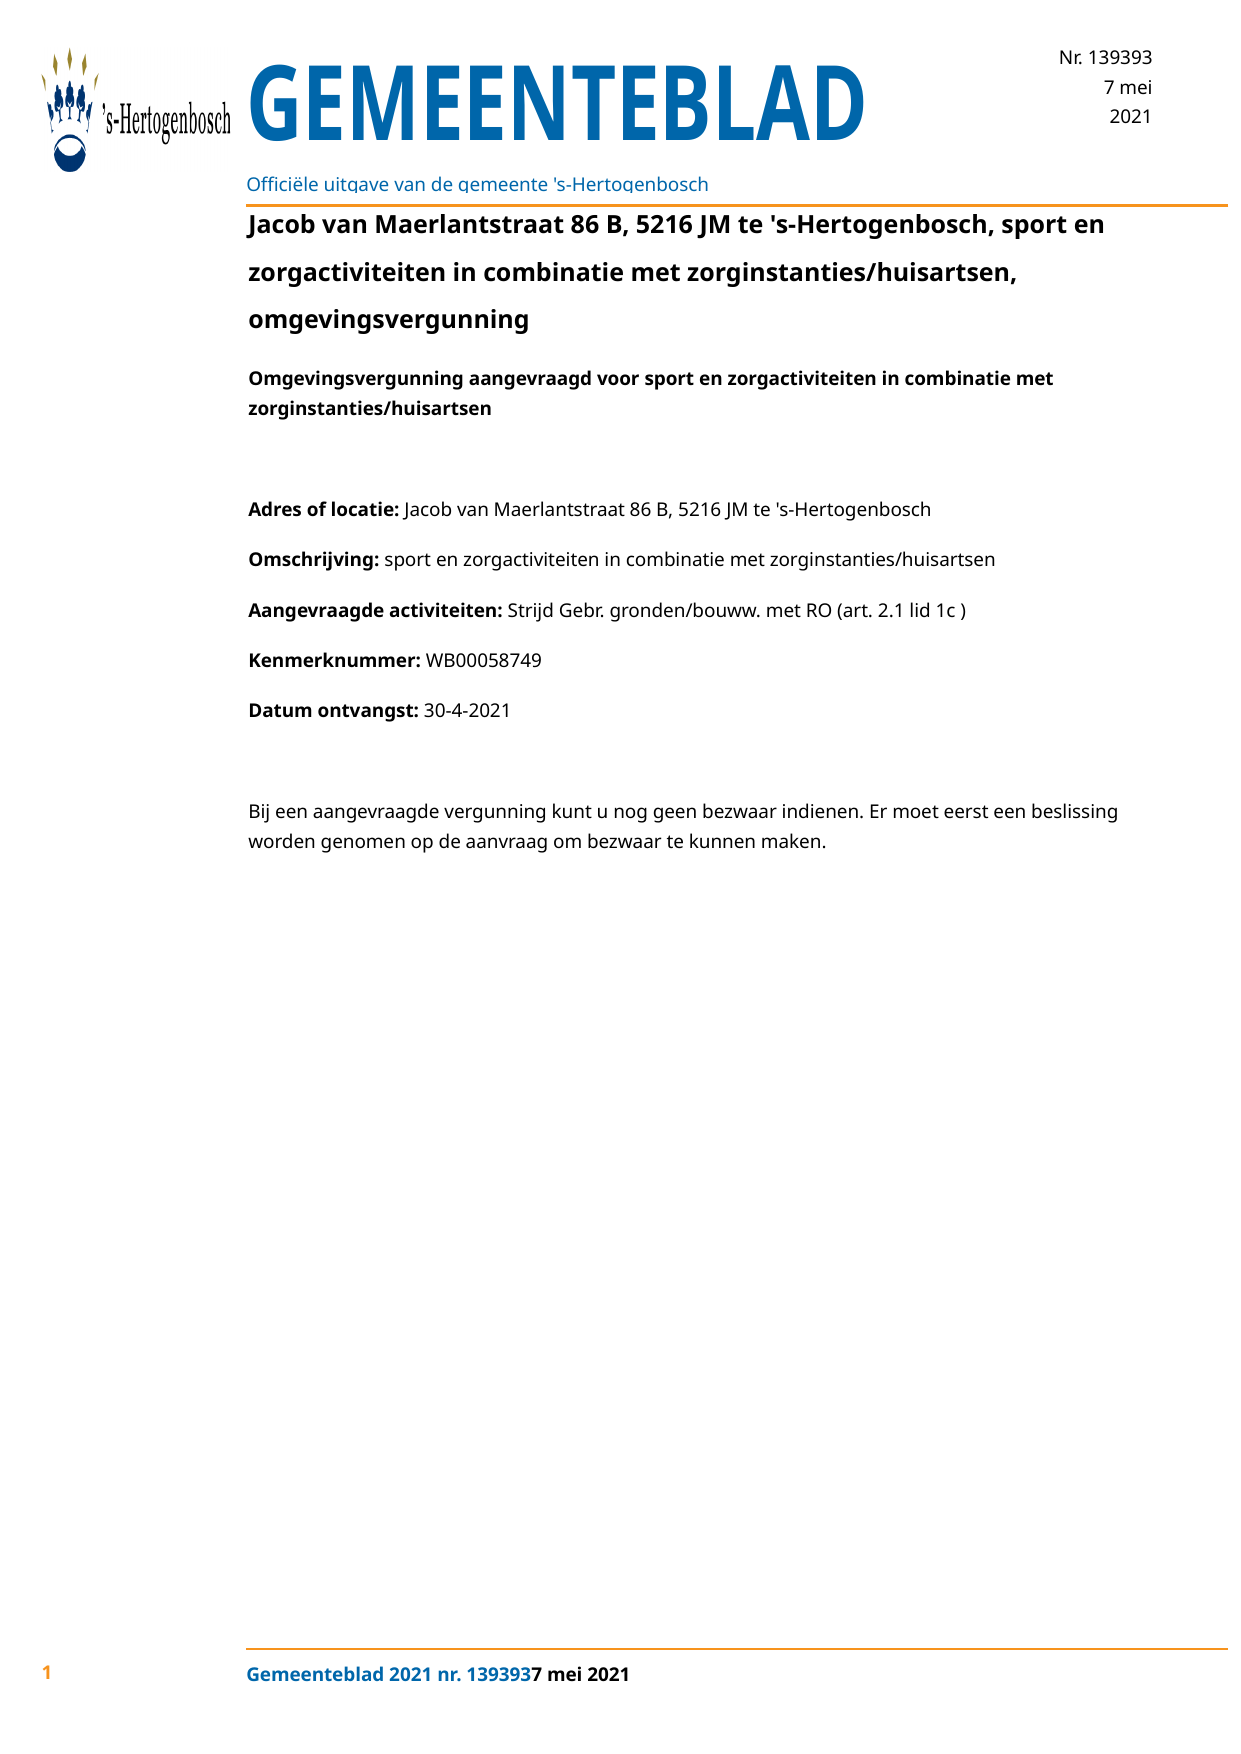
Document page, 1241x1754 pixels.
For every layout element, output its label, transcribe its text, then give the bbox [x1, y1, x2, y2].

text Datum ontvangst: 30-4-2021 [248, 698, 1152, 723]
text Omgevingsvergunning aangevraagd voor sport en zorgactiviteiten in combinatie met zorginstanties/huisartsen [248, 366, 1152, 421]
text Aangevraagde activiteiten: Strijd Gebr. gronden/bouww. met RO (art. 2.1 lid 1c ) [248, 597, 1152, 622]
text Omschrijving: sport en zorgactiviteiten in combinatie met zorginstanties/huisartsen [248, 546, 1152, 572]
text Jacob van Maerlantstraat 86 B, 5216 JM te 's-Hertogenbosch, sport en zorgactiviteiten in combinatie met zorginstanties/huisartsen, omgevingsvergunning [248, 207, 1152, 336]
text Adres of locatie: Jacob van Maerlantstraat 86 B, 5216 JM te 's-Hertogenbosch [248, 496, 1152, 522]
text Bij een aangevraagde vergunning kunt u nog geen bezwaar indienen. Er moet eerst een beslissing worden genomen op de aanvraag om bezwaar te kunnen maken. [248, 798, 1152, 854]
picture [41, 47, 231, 172]
text Kenmerknummer: WB00058749 [248, 647, 1152, 673]
